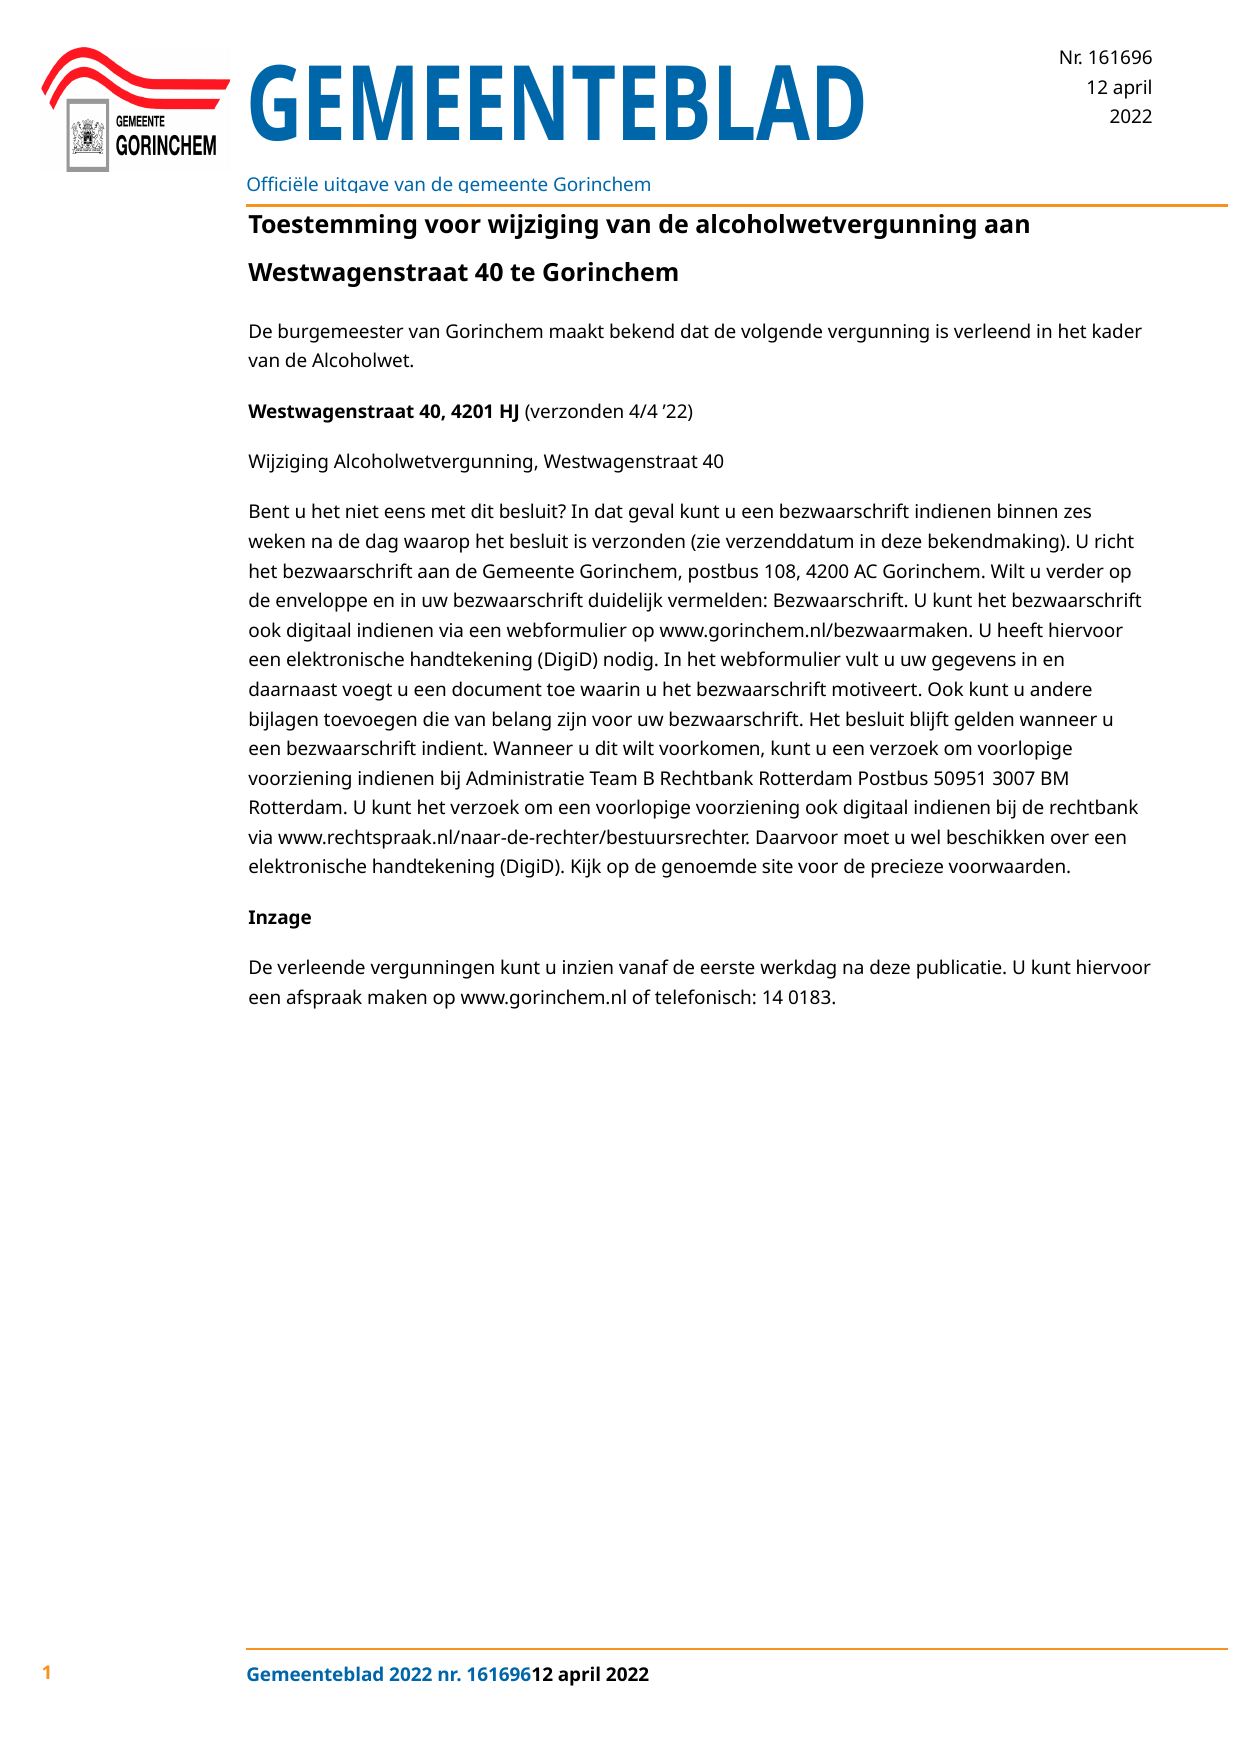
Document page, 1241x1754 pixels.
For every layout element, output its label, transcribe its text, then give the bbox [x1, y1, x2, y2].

text De verleende vergunningen kunt u inzien vanaf de eerste werkdag na deze publicatie. U kunt hiervoor een afspraak maken op www.gorinchem.nl of telefonisch: 14 0183. [248, 954, 1152, 1010]
text Wijziging Alcoholwetvergunning, Westwagenstraat 40 [248, 448, 1152, 474]
text De burgemeester van Gorinchem maakt bekend dat de volgende vergunning is verleend in het kader van de Alcoholwet. [248, 318, 1152, 373]
text Bent u het niet eens met dit besluit? In dat geval kunt u een bezwaarschrift indienen binnen zes weken na de dag waarop het besluit is verzonden (zie verzenddatum in deze bekendmaking). U richt het bezwaarschrift aan de Gemeente Gorinchem, postbus 108, 4200 AC Gorinchem. Wilt u verder op de enveloppe en in uw bezwaarschrift duidelijk vermelden: Bezwaarschrift. U kunt het bezwaarschrift ook digitaal indienen via een webformulier op www.gorinchem.nl/bezwaarmaken. U heeft hiervoor een elektronische handtekening (DigiD) nodig. In het webformulier vult u uw gegevens in en daarnaast voegt u een document toe waarin u het bezwaarschrift motiveert. Ook kunt u andere bijlagen toevoegen die van belang zijn voor uw bezwaarschrift. Het besluit blijft gelden wanneer u een bezwaarschrift indient. Wanneer u dit wilt voorkomen, kunt u een verzoek om voorlopige voorziening indienen bij Administratie Team B Rechtbank Rotterdam Postbus 50951 3007 BM Rotterdam. U kunt het verzoek om een voorlopige voorziening ook digitaal indienen bij de rechtbank via www.rechtspraak.nl/naar-de-rechter/bestuursrechter. Daarvoor moet u wel beschikken over een elektronische handtekening (DigiD). Kijk op de genoemde site voor de precieze voorwaarden. [248, 499, 1152, 879]
picture [41, 47, 231, 172]
text Westwagenstraat 40, 4201 HJ (verzonden 4/4 ’22) [248, 398, 1152, 424]
text Toestemming voor wijziging van de alcoholwetvergunning aan Westwagenstraat 40 te Gorinchem [248, 207, 1152, 288]
text Inzage [248, 904, 1152, 930]
